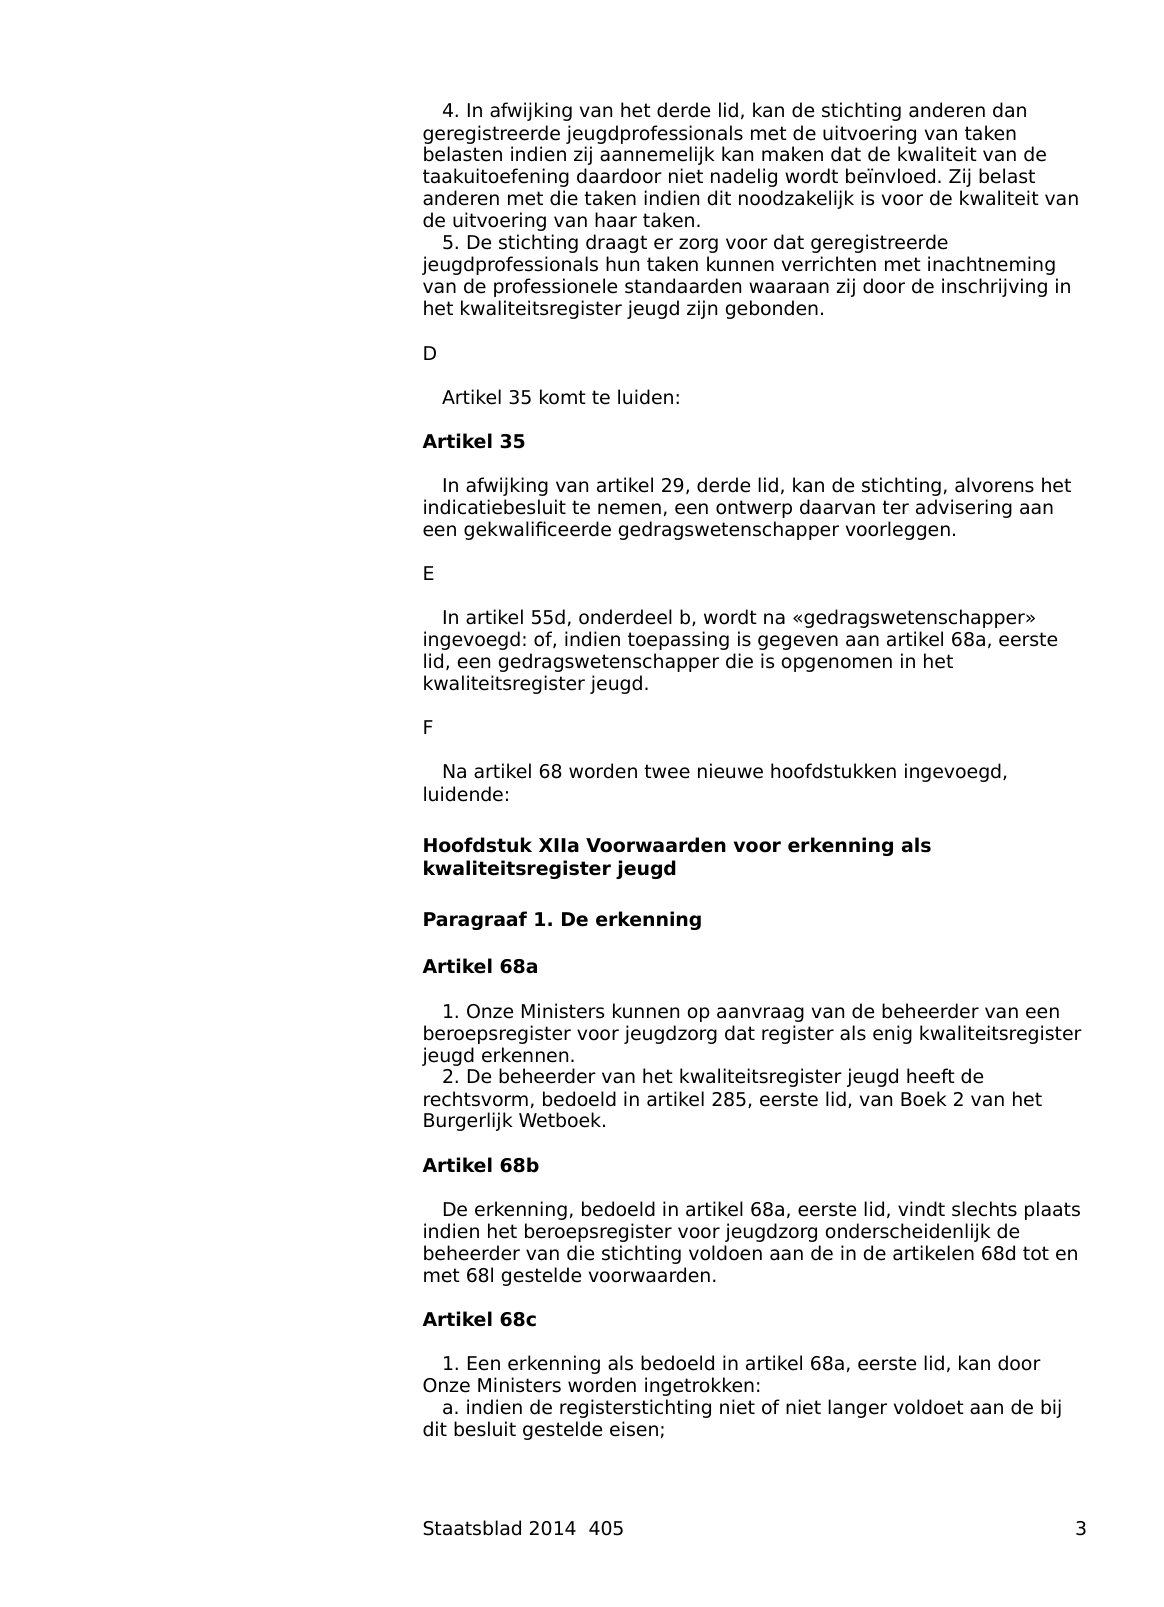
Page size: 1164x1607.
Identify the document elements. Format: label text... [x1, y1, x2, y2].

subtitle Artikel 68a [422, 956, 1087, 978]
text 1. Onze Ministers kunnen op aanvraag van de beheerder van een beroepsregister voor jeugdzorg dat register als enig kwaliteitsregister jeugd erkennen. [422, 1001, 1087, 1066]
subtitle Paragraaf 1. De erkenning [422, 909, 1087, 931]
text De erkenning, bedoeld in artikel 68a, eerste lid, vindt slechts plaats indien het beroepsregister voor jeugdzorg onderscheidenlijk de beheerder van die stichting voldoen aan de in de artikelen 68d tot en met 68l gestelde voorwaarden. [422, 1199, 1087, 1287]
subtitle Artikel 68b [422, 1154, 1087, 1177]
text 2. De beheerder van het kwaliteitsregister jeugd heeft de rechtsvorm, bedoeld in artikel 285, eerste lid, van Boek 2 van het Burgerlijk Wetboek. [422, 1066, 1087, 1132]
text E [422, 563, 1087, 585]
text D [422, 342, 1087, 364]
text F [422, 717, 1087, 739]
subtitle Artikel 68c [422, 1309, 1087, 1331]
text In afwijking van artikel 29, derde lid, kan de stichting, alvorens het indicatiebesluit te nemen, een ontwerp daarvan ter advisering aan een gekwalificeerde gedragswetenschapper voorleggen. [422, 475, 1087, 541]
text 5. De stichting draagt er zorg voor dat geregistreerde jeugdprofessionals hun taken kunnen verrichten met inachtneming van de professionele standaarden waaraan zij door de inschrijving in het kwaliteitsregister jeugd zijn gebonden. [422, 232, 1087, 320]
text a. indien de registerstichting niet of niet langer voldoet aan de bij dit besluit gestelde eisen; [422, 1397, 1087, 1441]
text 4. In afwijking van het derde lid, kan de stichting anderen dan geregistreerde jeugdprofessionals met de uitvoering van taken belasten indien zij aannemelijk kan maken dat de kwaliteit van de taakuitoefening daardoor niet nadelig wordt beïnvloed. Zij belast anderen met die taken indien dit noodzakelijk is voor de kwaliteit van de uitvoering van haar taken. [422, 100, 1087, 232]
text In artikel 55d, onderdeel b, wordt na «gedragswetenschapper» ingevoegd: of, indien toepassing is gegeven aan artikel 68a, eerste lid, een gedragswetenschapper die is opgenomen in het kwaliteitsregister jeugd. [422, 607, 1087, 695]
text Na artikel 68 worden twee nieuwe hoofdstukken ingevoegd, luidende: [422, 761, 1087, 805]
subtitle Hoofdstuk XIIa Voorwaarden voor erkenning als kwaliteitsregister jeugd [422, 835, 1087, 879]
text 1. Een erkenning als bedoeld in artikel 68a, eerste lid, kan door Onze Ministers worden ingetrokken: [422, 1353, 1087, 1397]
text Artikel 35 komt te luiden: [422, 387, 1087, 408]
subtitle Artikel 35 [422, 431, 1087, 453]
